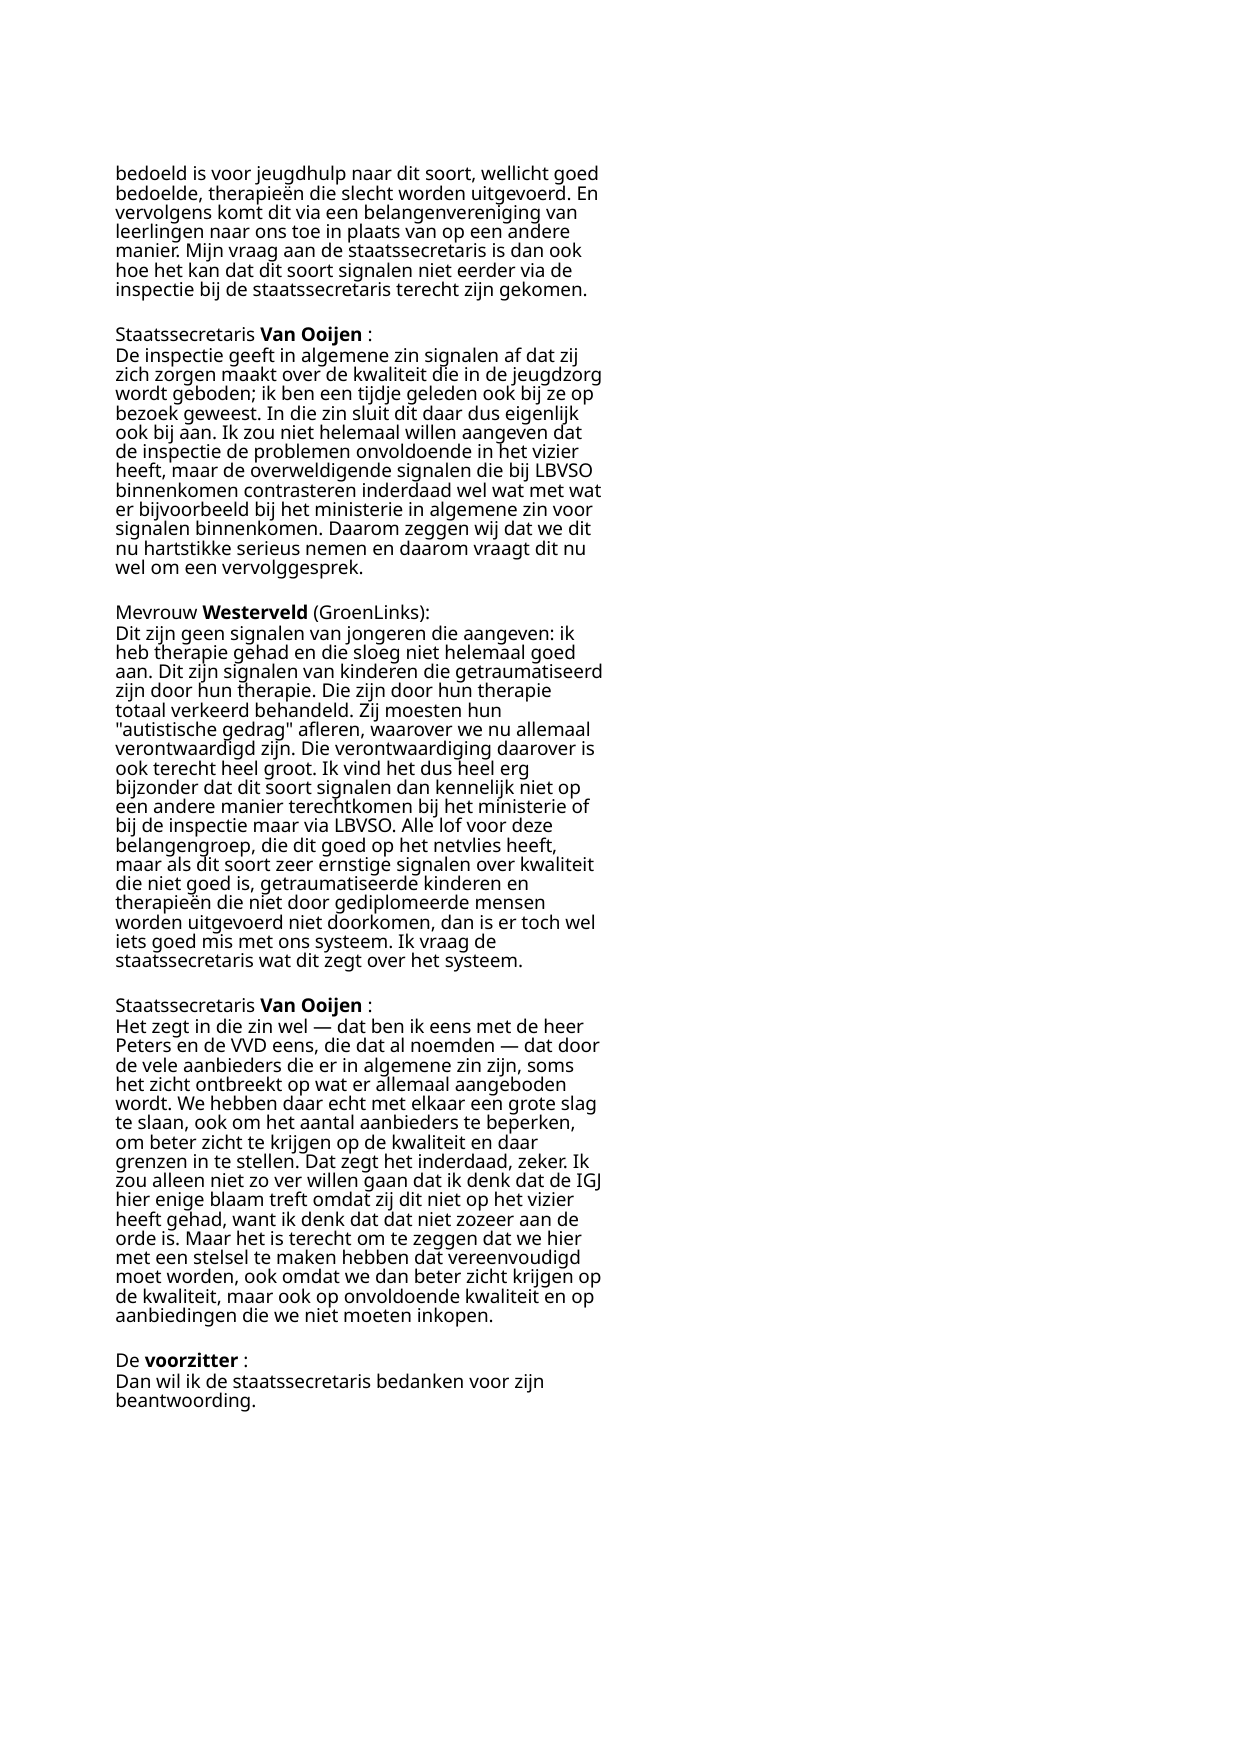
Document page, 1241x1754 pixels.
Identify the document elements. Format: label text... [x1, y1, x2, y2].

text Dan wil ik de staatssecretaris bedanken voor zijn beantwoording. [115, 1373, 605, 1411]
text Dit zijn geen signalen van jongeren die aangeven: ik heb therapie gehad en die sloeg niet helemaal goed aan. Dit zijn signalen van kinderen die getraumatiseerd zijn door hun therapie. Die zijn door hun therapie totaal verkeerd behandeld. Zij moesten hun "autistische gedrag" afleren, waarover we nu allemaal verontwaardigd zijn. Die verontwaardiging daarover is ook terecht heel groot. Ik vind het dus heel erg bijzonder dat dit soort signalen dan kennelijk niet op een andere manier terechtkomen bij het ministerie of bij de inspectie maar via LBVSO. Alle lof voor deze belangengroep, die dit goed op het netvlies heeft, maar als dit soort zeer ernstige signalen over kwaliteit die niet goed is, getraumatiseerde kinderen en therapieën die niet door gediplomeerde mensen worden uitgevoerd niet doorkomen, dan is er toch wel iets goed mis met ons systeem. Ik vraag de staatssecretaris wat dit zegt over het systeem. [115, 624, 605, 971]
text bedoeld is voor jeugdhulp naar dit soort, wellicht goed bedoelde, therapieën die slecht worden uitgevoerd. En vervolgens komt dit via een belangenvereniging van leerlingen naar ons toe in plaats van op een andere manier. Mijn vraag aan de staatssecretaris is dan ook hoe het kan dat dit soort signalen niet eerder via de inspectie bij de staatssecretaris terecht zijn gekomen. [115, 165, 605, 300]
text Staatssecretaris Van Ooijen : [115, 321, 605, 347]
text Het zegt in die zin wel — dat ben ik eens met de heer Peters en de VVD eens, die dat al noemden — dat door de vele aanbieders die er in algemene zin zijn, soms het zicht ontbreekt op wat er allemaal aangeboden wordt. We hebben daar echt met elkaar een grote slag te slaan, ook om het aantal aanbieders te beperken, om beter zicht te krijgen op de kwaliteit en daar grenzen in te stellen. Dat zegt het inderdaad, zeker. Ik zou alleen niet zo ver willen gaan dat ik denk dat de IGJ hier enige blaam treft omdat zij dit niet op het vizier heeft gehad, want ik denk dat dat niet zozeer aan de orde is. Maar het is terecht om te zeggen dat we hier met een stelsel te maken hebben dat vereenvoudigd moet worden, ook omdat we dan beter zicht krijgen op de kwaliteit, maar ook op onvoldoende kwaliteit en op aanbiedingen die we niet moeten inkopen. [115, 1018, 605, 1326]
text Mevrouw Westerveld (GroenLinks): [115, 599, 605, 624]
text De voorzitter : [115, 1347, 605, 1373]
text De inspectie geeft in algemene zin signalen af dat zij zich zorgen maakt over de kwaliteit die in de jeugdzorg wordt geboden; ik ben een tijdje geleden ook bij ze op bezoek geweest. In die zin sluit dit daar dus eigenlijk ook bij aan. Ik zou niet helemaal willen aangeven dat de inspectie de problemen onvoldoende in het vizier heeft, maar de overweldigende signalen die bij LBVSO binnenkomen contrasteren inderdaad wel wat met wat er bijvoorbeeld bij het ministerie in algemene zin voor signalen binnenkomen. Daarom zeggen wij dat we dit nu hartstikke serieus nemen en daarom vraagt dit nu wel om een vervolggesprek. [115, 347, 605, 578]
text Staatssecretaris Van Ooijen : [115, 992, 605, 1018]
